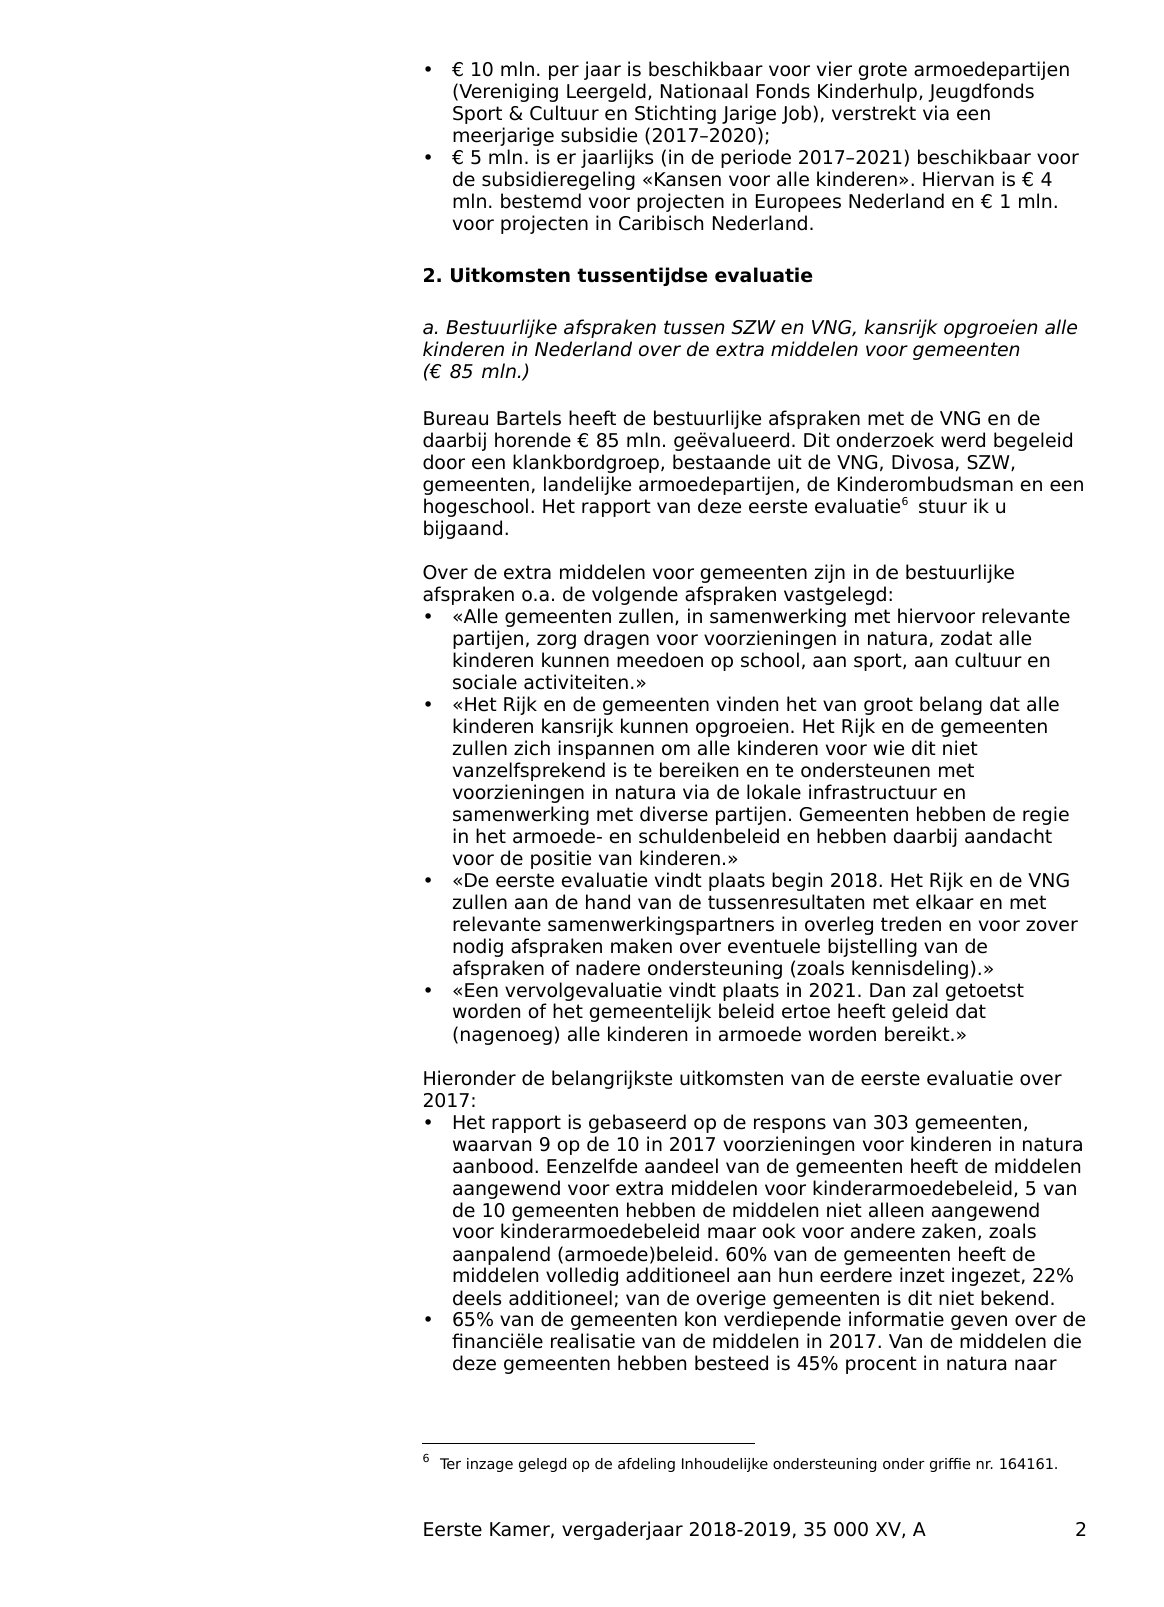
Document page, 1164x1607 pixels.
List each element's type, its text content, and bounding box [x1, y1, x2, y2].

text • «Een vervolgevaluatie vindt plaats in 2021. Dan zal getoetst worden of het gemeentelijk beleid ertoe heeft geleid dat (nagenoeg) alle kinderen in armoede worden bereikt.» [422, 979, 1087, 1045]
subtitle 2. Uitkomsten tussentijdse evaluatie [422, 265, 1087, 287]
text Bureau Bartels heeft de bestuurlijke afspraken met de VNG en de daarbij horende € 85 mln. geëvalueerd. Dit onderzoek werd begeleid door een klankbordgroep, bestaande uit de VNG, Divosa, SZW, gemeenten, landelijke armoedepartijen, de Kinderombudsman en een hogeschool. Het rapport van deze eerste evaluatie stuur ik u bijgaand. [422, 408, 1087, 540]
text Ter inzage gelegd op de afdeling Inhoudelijke ondersteuning onder griffie nr. 164161. [422, 1452, 1087, 1474]
text • «De eerste evaluatie vindt plaats begin 2018. Het Rijk en de VNG zullen aan de hand van de tussenresultaten met elkaar en met relevante samenwerkingspartners in overleg treden en voor zover nodig afspraken maken over eventuele bijstelling van de afspraken of nadere ondersteuning (zoals kennisdeling).» [422, 869, 1087, 979]
subtitle a. Bestuurlijke afspraken tussen SZW en VNG, kansrijk opgroeien alle kinderen in Nederland over de extra middelen voor gemeenten (€ 85 mln.) [422, 317, 1087, 383]
text • «Alle gemeenten zullen, in samenwerking met hiervoor relevante partijen, zorg dragen voor voorzieningen in natura, zodat alle kinderen kunnen meedoen op school, aan sport, aan cultuur en sociale activiteiten.» [422, 606, 1087, 694]
text • € 5 mln. is er jaarlijks (in de periode 2017–2021) beschikbaar voor de subsidieregeling «Kansen voor alle kinderen». Hiervan is € 4 mln. bestemd voor projecten in Europees Nederland en € 1 mln. voor projecten in Caribisch Nederland. [422, 147, 1087, 235]
text • «Het Rijk en de gemeenten vinden het van groot belang dat alle kinderen kansrijk kunnen opgroeien. Het Rijk en de gemeenten zullen zich inspannen om alle kinderen voor wie dit niet vanzelfsprekend is te bereiken en te ondersteunen met voorzieningen in natura via de lokale infrastructuur en samenwerking met diverse partijen. Gemeenten hebben de regie in het armoede- en schuldenbeleid en hebben daarbij aandacht voor de positie van kinderen.» [422, 694, 1087, 869]
text Over de extra middelen voor gemeenten zijn in de bestuurlijke afspraken o.a. de volgende afspraken vastgelegd: [422, 562, 1087, 606]
text • € 10 mln. per jaar is beschikbaar voor vier grote armoedepartijen (Vereniging Leergeld, Nationaal Fonds Kinderhulp, Jeugdfonds Sport & Cultuur en Stichting Jarige Job), verstrekt via een meerjarige subsidie (2017–2020); [422, 59, 1087, 147]
text • Het rapport is gebaseerd op de respons van 303 gemeenten, waarvan 9 op de 10 in 2017 voorzieningen voor kinderen in natura aanbood. Eenzelfde aandeel van de gemeenten heeft de middelen aangewend voor extra middelen voor kinderarmoedebeleid, 5 van de 10 gemeenten hebben de middelen niet alleen aangewend voor kinderarmoedebeleid maar ook voor andere zaken, zoals aanpalend (armoede)beleid. 60% van de gemeenten heeft de middelen volledig additioneel aan hun eerdere inzet ingezet, 22% deels additioneel; van de overige gemeenten is dit niet bekend. [422, 1112, 1087, 1309]
text Hieronder de belangrijkste uitkomsten van de eerste evaluatie over 2017: [422, 1068, 1087, 1112]
text • 65% van de gemeenten kon verdiepende informatie geven over de financiële realisatie van de middelen in 2017. Van de middelen die deze gemeenten hebben besteed is 45% procent in natura naar [422, 1309, 1087, 1375]
